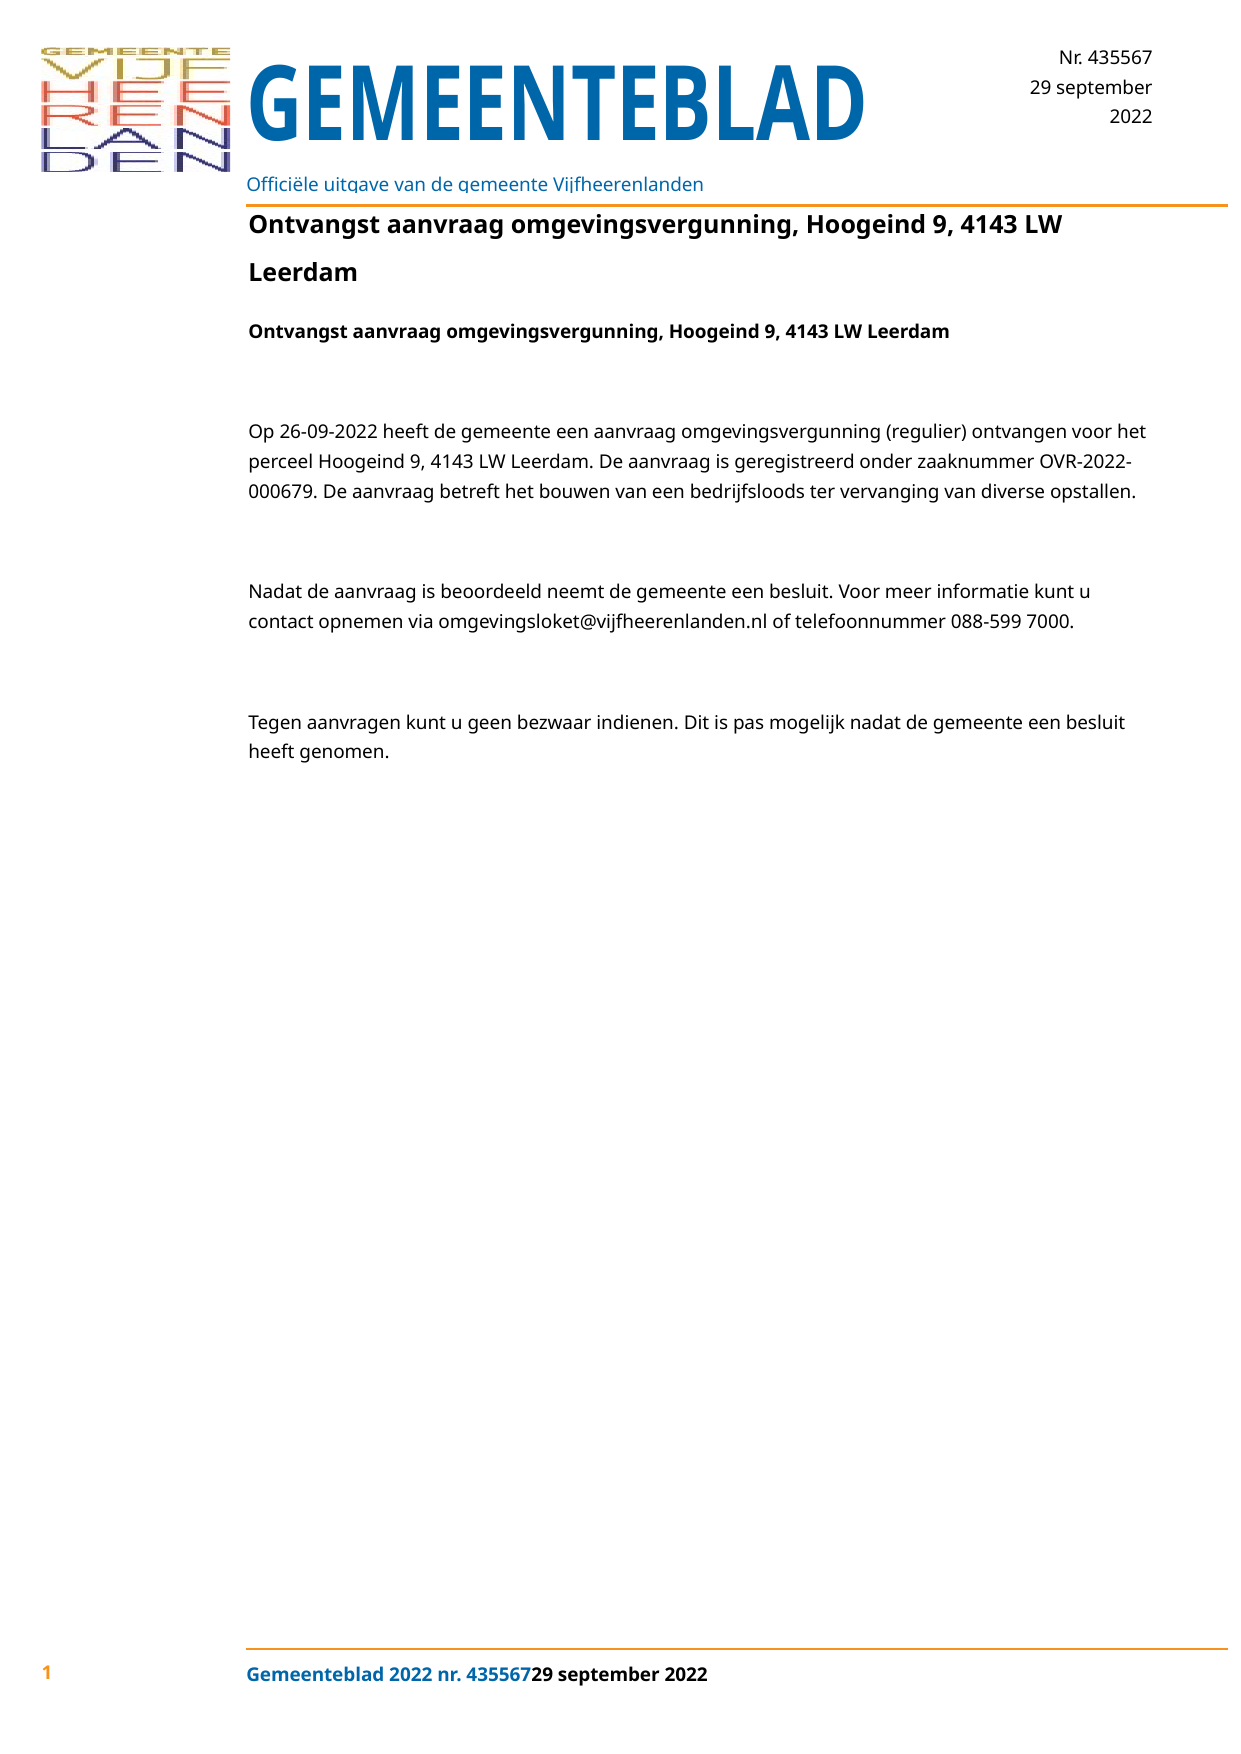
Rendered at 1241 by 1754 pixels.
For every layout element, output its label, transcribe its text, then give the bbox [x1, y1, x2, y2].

text Nadat de aanvraag is beoordeeld neemt de gemeente een besluit. Voor meer informatie kunt u contact opnemen via omgevingsloket@vijfheerenlanden.nl of telefoonnummer 088-599 7000. [248, 579, 1152, 634]
text Ontvangst aanvraag omgevingsvergunning, Hoogeind 9, 4143 LW Leerdam [248, 318, 1152, 344]
text Tegen aanvragen kunt u geen bezwaar indienen. Dit is pas mogelijk nadat de gemeente een besluit heeft genomen. [248, 709, 1152, 764]
picture [41, 47, 231, 172]
text Op 26-09-2022 heeft de gemeente een aanvraag omgevingsvergunning (regulier) ontvangen voor het perceel Hoogeind 9, 4143 LW Leerdam. De aanvraag is geregistreerd onder zaaknummer OVR-2022-000679. De aanvraag betreft het bouwen van een bedrijfsloods ter vervanging van diverse opstallen. [248, 419, 1152, 504]
text Ontvangst aanvraag omgevingsvergunning, Hoogeind 9, 4143 LW Leerdam [248, 207, 1152, 288]
